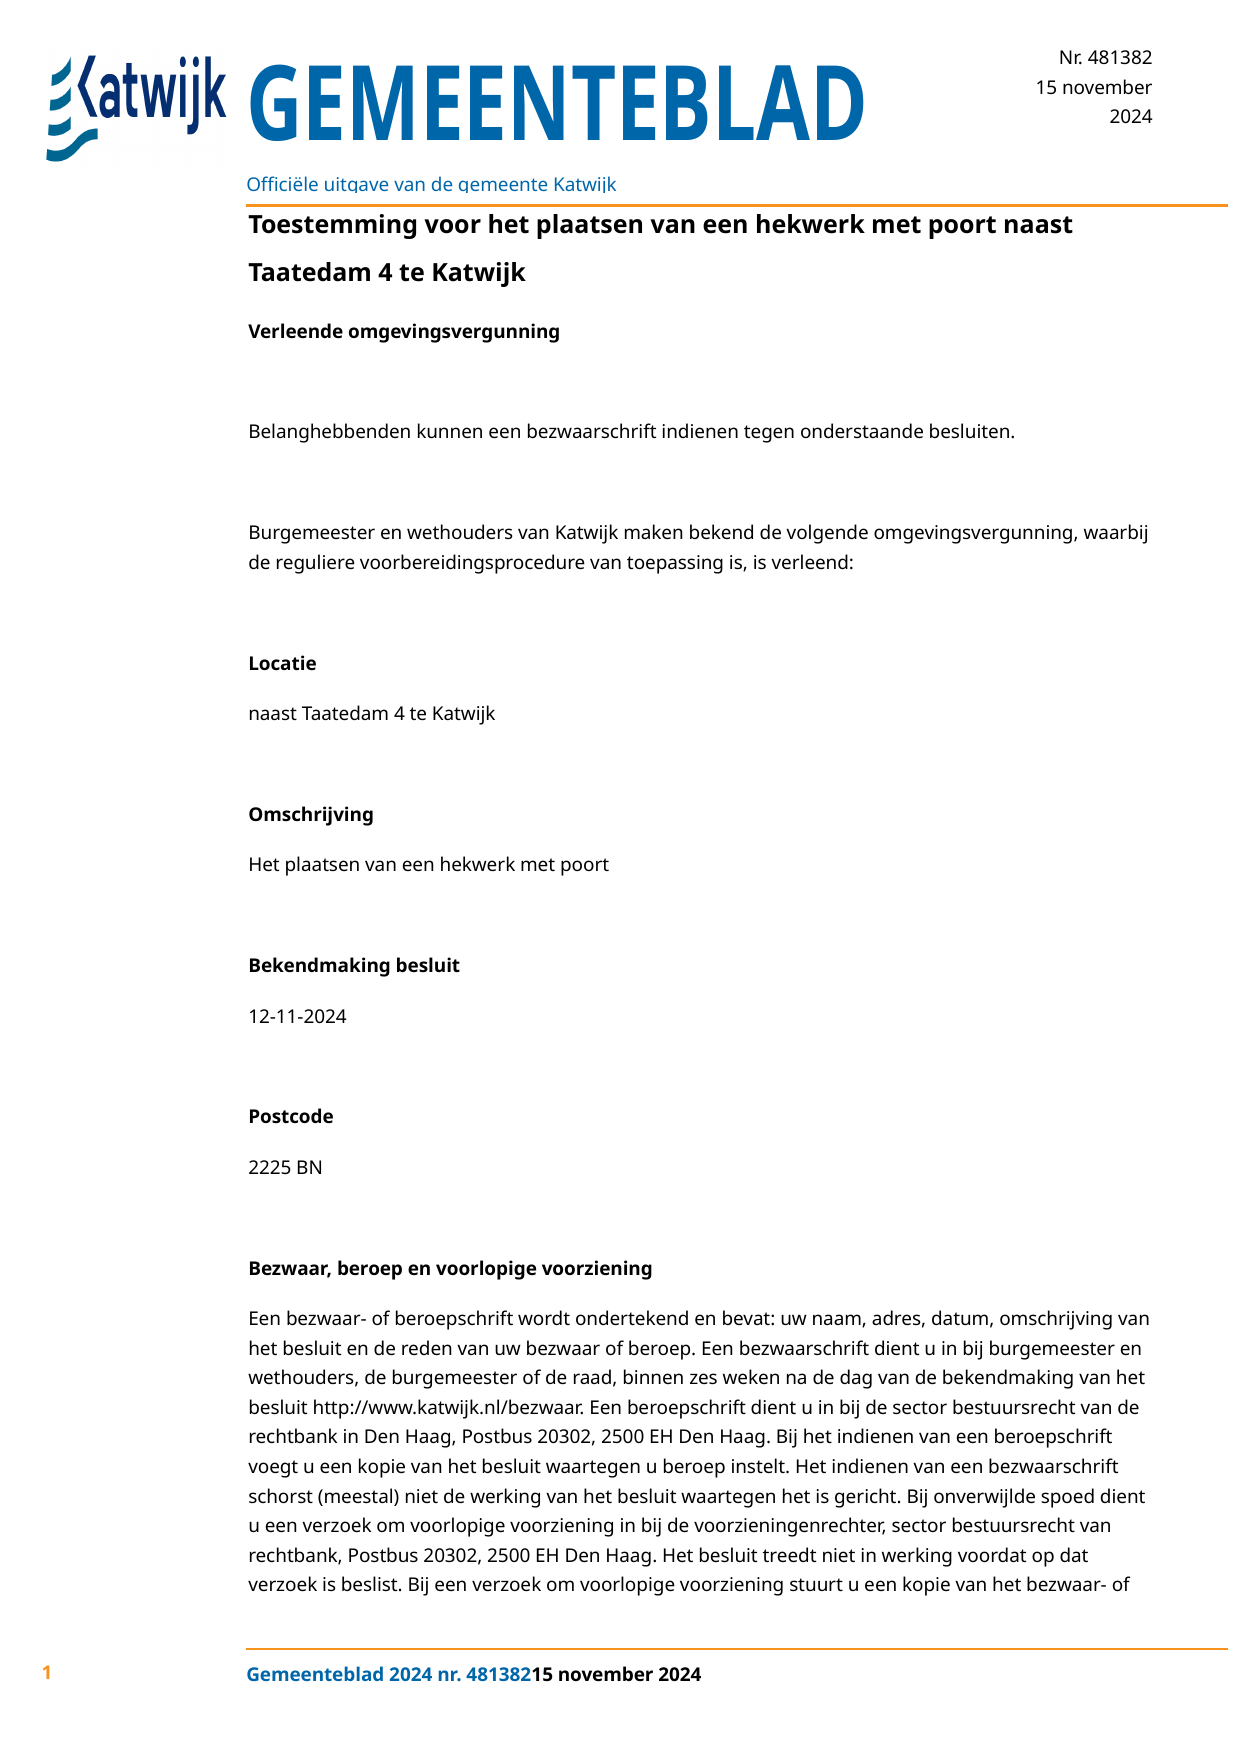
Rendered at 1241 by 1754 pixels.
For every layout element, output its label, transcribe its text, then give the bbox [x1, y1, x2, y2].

text Toestemming voor het plaatsen van een hekwerk met poort naast Taatedam 4 te Katwijk [248, 207, 1152, 288]
text Een bezwaar- of beroepschrift wordt ondertekend en bevat: uw naam, adres, datum, omschrijving van het besluit en de reden van uw bezwaar of beroep. Een bezwaarschrift dient u in bij burgemeester en wethouders, de burgemeester of de raad, binnen zes weken na de dag van de bekendmaking van het besluit http://www.katwijk.nl/bezwaar. Een beroepschrift dient u in bij de sector bestuursrecht van de rechtbank in Den Haag, Postbus 20302, 2500 EH Den Haag. Bij het indienen van een beroepschrift voegt u een kopie van het besluit waartegen u beroep instelt. Het indienen van een bezwaarschrift schorst (meestal) niet de werking van het besluit waartegen het is gericht. Bij onverwijlde spoed dient u een verzoek om voorlopige voorziening in bij de voorzieningenrechter, sector bestuursrecht van rechtbank, Postbus 20302, 2500 EH Den Haag. Het besluit treedt niet in werking voordat op dat verzoek is beslist. Bij een verzoek om voorlopige voorziening stuurt u een kopie van het bezwaar- of [248, 1305, 1152, 1597]
text Postcode [248, 1104, 1152, 1129]
text 2225 BN [248, 1154, 1152, 1180]
text Locatie [248, 650, 1152, 676]
text naast Taatedam 4 te Katwijk [248, 700, 1152, 726]
text Verleende omgevingsvergunning [248, 318, 1152, 344]
picture [41, 47, 231, 172]
text Burgemeester en wethouders van Katwijk maken bekend de volgende omgevingsvergunning, waarbij de reguliere voorbereidingsprocedure van toepassing is, is verleend: [248, 519, 1152, 575]
text Bezwaar, beroep en voorlopige voorziening [248, 1255, 1152, 1281]
text Bekendmaking besluit [248, 952, 1152, 978]
text Belanghebbenden kunnen een bezwaarschrift indienen tegen onderstaande besluiten. [248, 419, 1152, 444]
text Omschrijving [248, 801, 1152, 827]
text Het plaatsen van een hekwerk met poort [248, 852, 1152, 877]
text 12-11-2024 [248, 1003, 1152, 1029]
